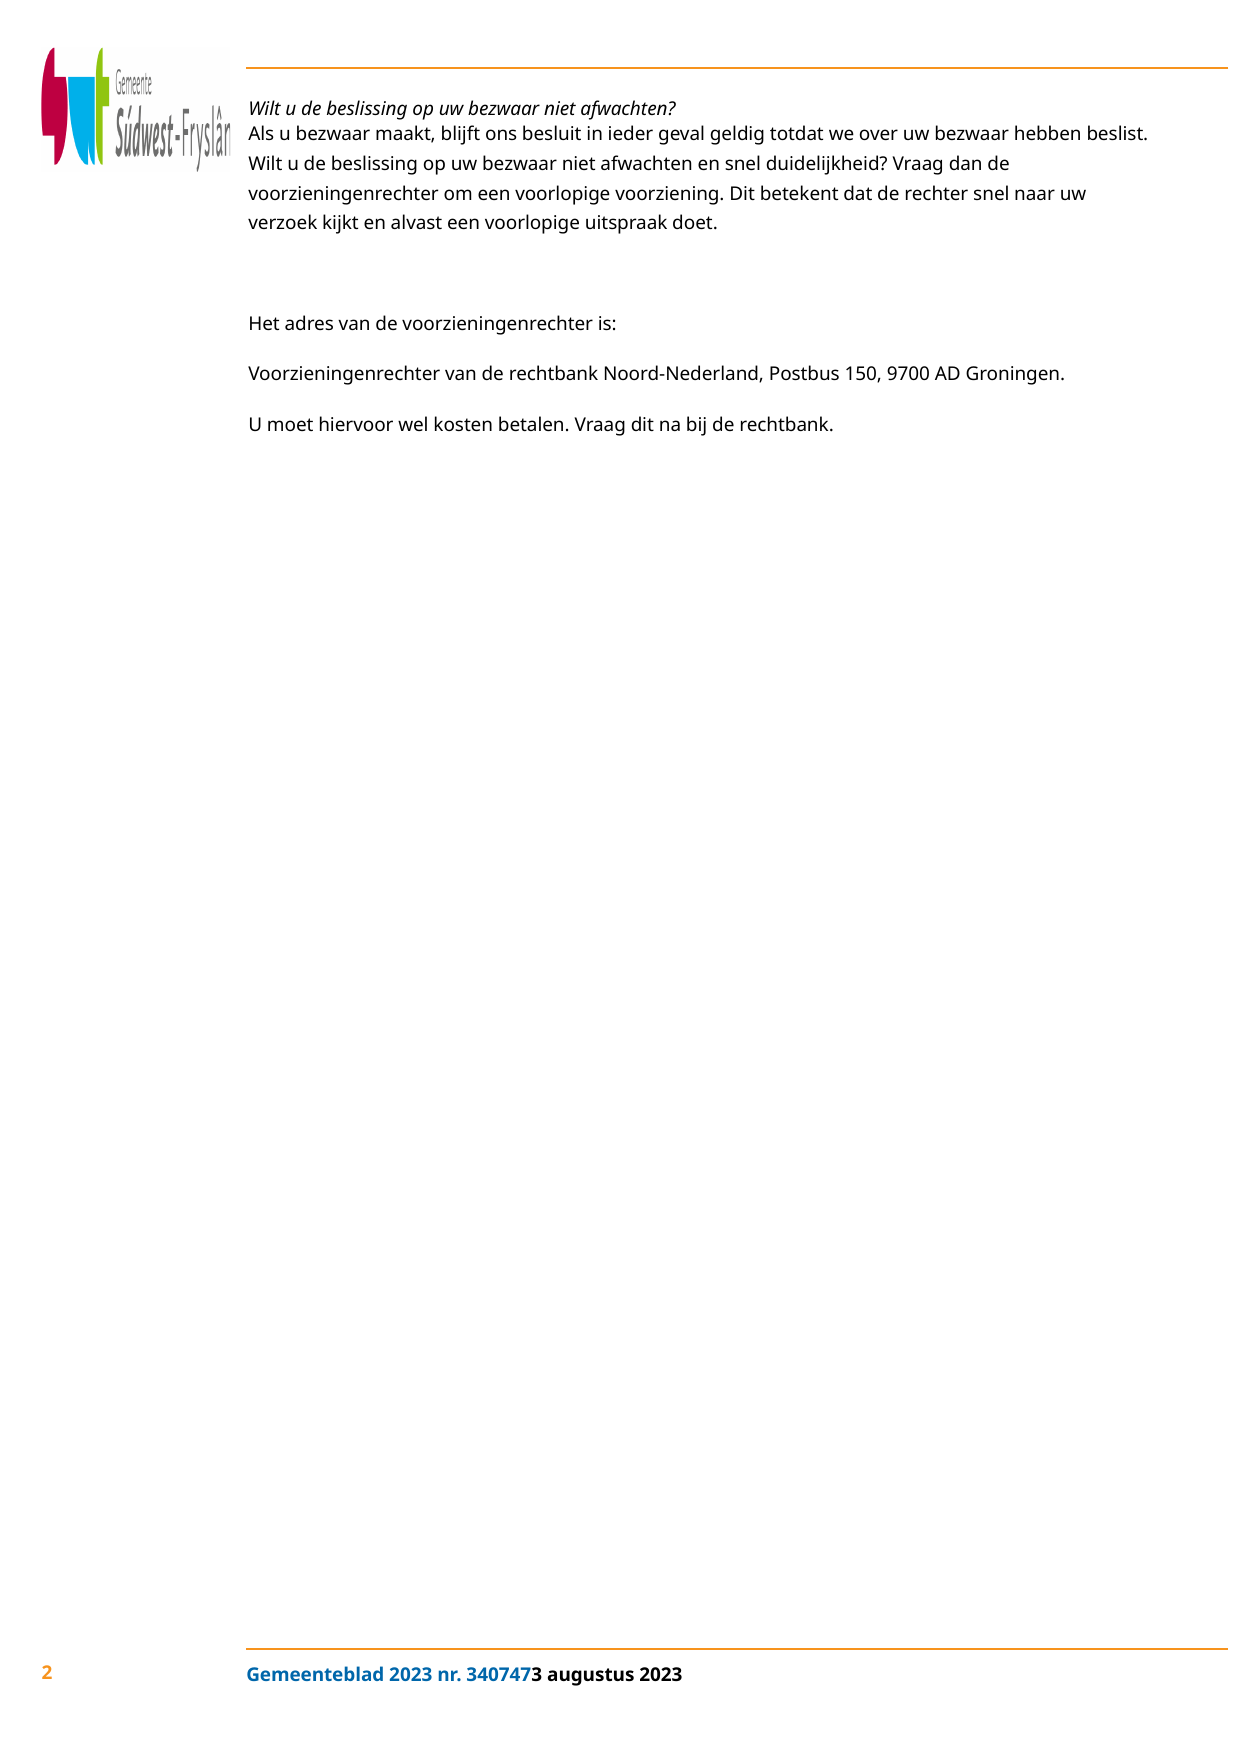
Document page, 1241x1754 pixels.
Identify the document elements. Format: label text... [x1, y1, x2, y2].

text Voorzieningenrechter van de rechtbank Noord-Nederland, Postbus 150, 9700 AD Groningen. [248, 361, 1152, 386]
text Het adres van de voorzieningenrechter is: [248, 310, 1152, 336]
text Wilt u de beslissing op uw bezwaar niet afwachten? [248, 95, 1152, 121]
text U moet hiervoor wel kosten betalen. Vraag dit na bij de rechtbank. [248, 411, 1152, 437]
picture [41, 47, 231, 172]
text Als u bezwaar maakt, blijft ons besluit in ieder geval geldig totdat we over uw bezwaar hebben beslist. Wilt u de beslissing op uw bezwaar niet afwachten en snel duidelijkheid? Vraag dan de voorzieningenrechter om een voorlopige voorziening. Dit betekent dat de rechter snel naar uw verzoek kijkt en alvast een voorlopige uitspraak doet. [248, 121, 1152, 235]
